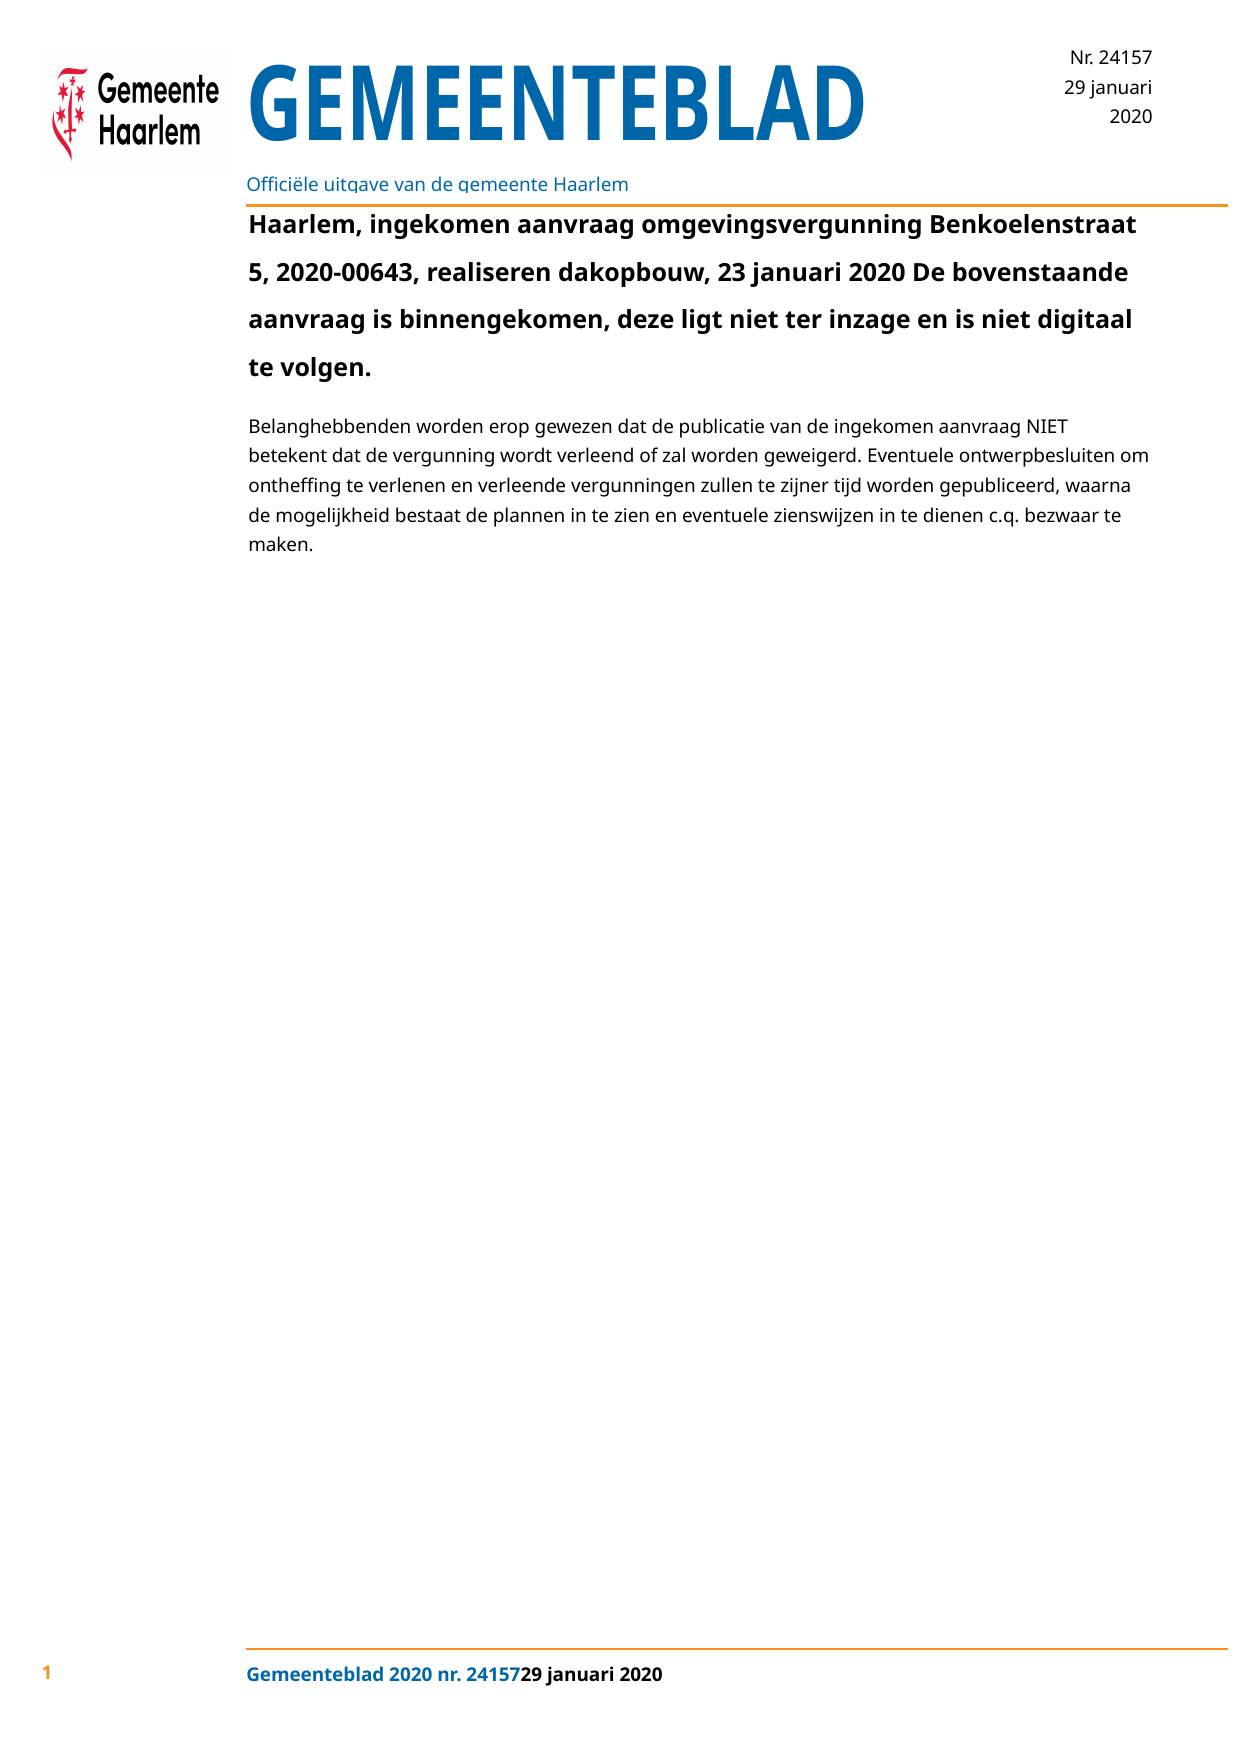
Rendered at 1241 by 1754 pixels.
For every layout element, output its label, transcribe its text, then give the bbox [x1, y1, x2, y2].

picture [41, 47, 231, 172]
text Haarlem, ingekomen aanvraag omgevingsvergunning Benkoelenstraat 5, 2020-00643, realiseren dakopbouw, 23 januari 2020 De bovenstaande aanvraag is binnengekomen, deze ligt niet ter inzage en is niet digitaal te volgen. [248, 207, 1152, 384]
text Belanghebbenden worden erop gewezen dat de publicatie van de ingekomen aanvraag NIET betekent dat de vergunning wordt verleend of zal worden geweigerd. Eventuele ontwerpbesluiten om ontheffing te verlenen en verleende vergunningen zullen te zijner tijd worden gepubliceerd, waarna de mogelijkheid bestaat de plannen in te zien en eventuele zienswijzen in te dienen c.q. bezwaar te maken. [248, 413, 1152, 557]
